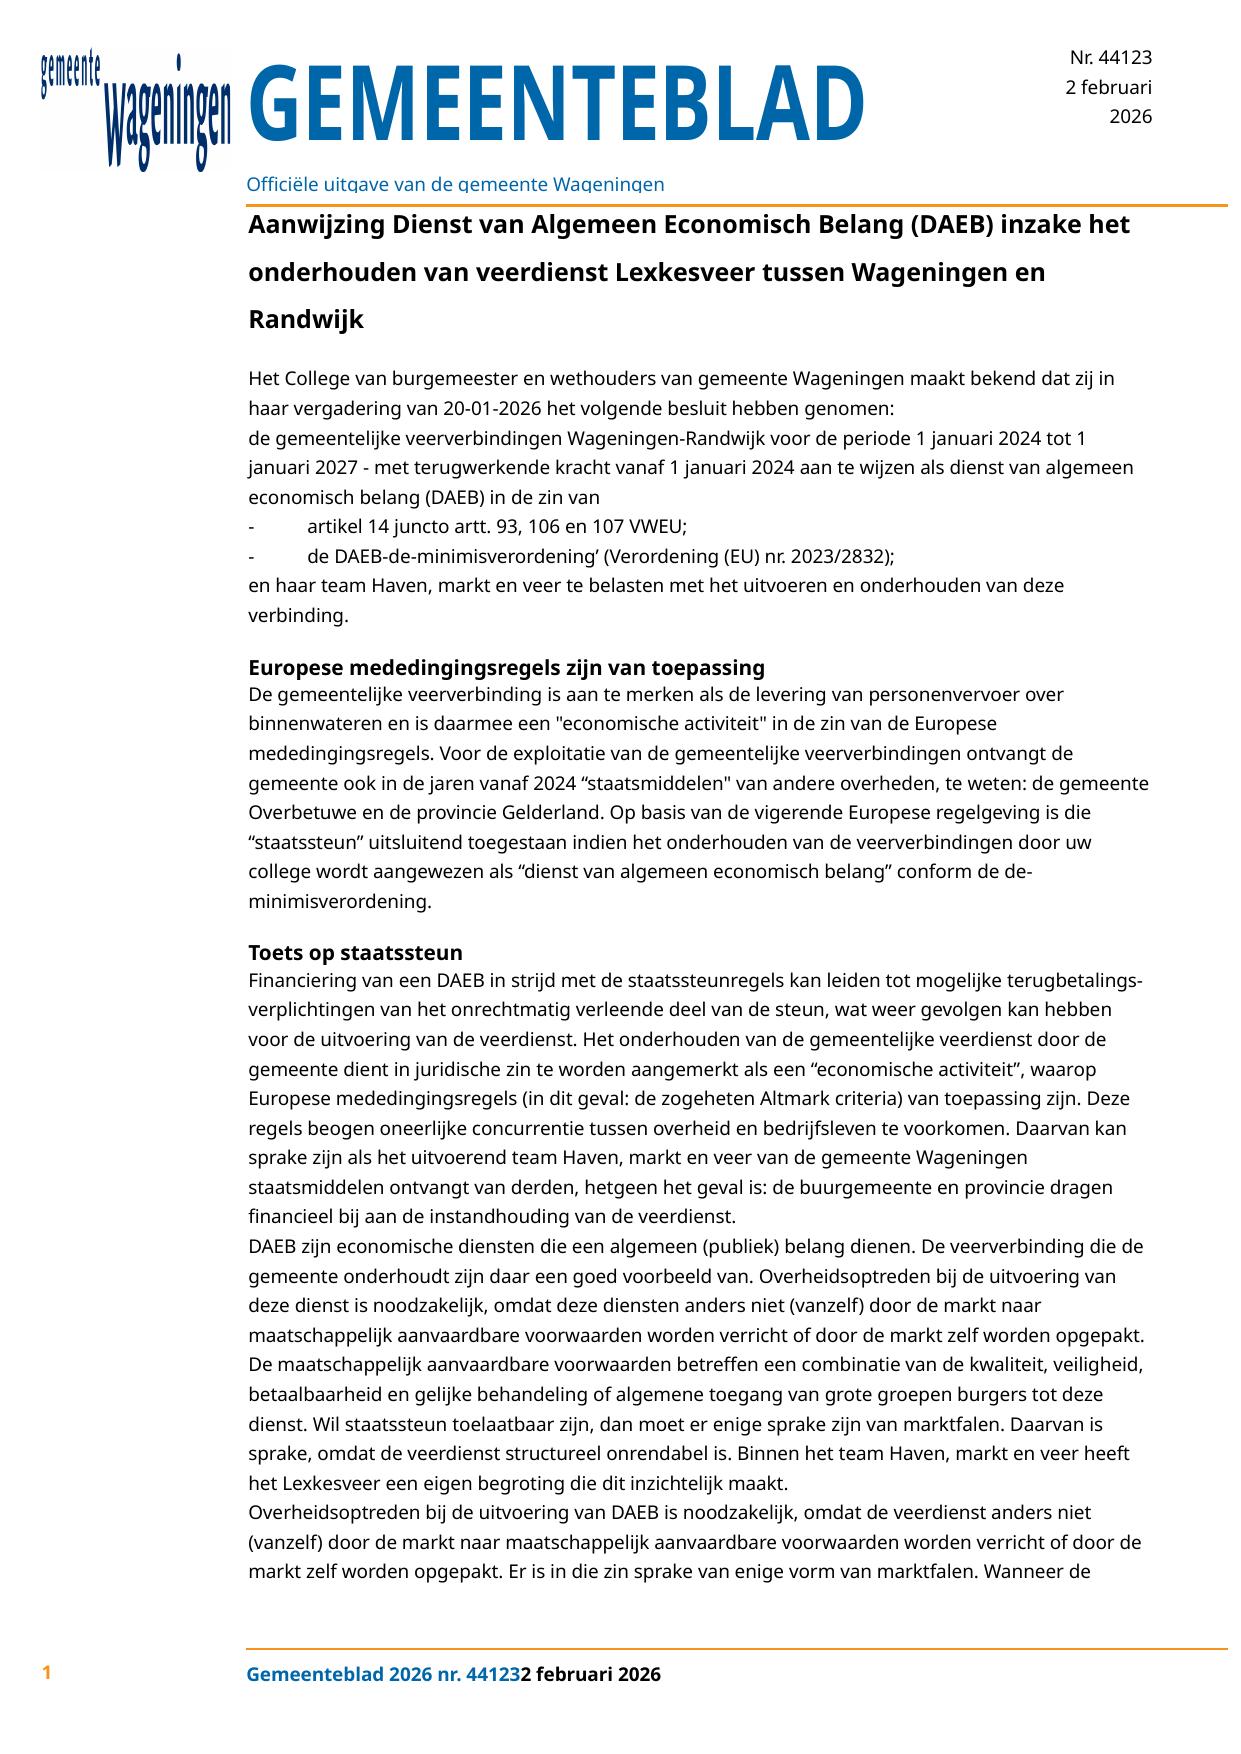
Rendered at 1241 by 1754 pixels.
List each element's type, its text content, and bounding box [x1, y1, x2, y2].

text Het College van burgemeester en wethouders van gemeente Wageningen maakt bekend dat zij in haar vergadering van 20-01-2026 het volgende besluit hebben genomen: [248, 366, 1152, 421]
text Toets op staatssteun [248, 938, 1152, 967]
list artikel 14 juncto artt. 93, 106 en 107 VWEU; [248, 513, 1152, 539]
text DAEB zijn economische diensten die een algemeen (publiek) belang dienen. De veerverbinding die de gemeente onderhoudt zijn daar een goed voorbeeld van. Overheidsoptreden bij de uitvoering van deze dienst is noodzakelijk, omdat deze diensten anders niet (vanzelf) door de markt naar maatschappelijk aanvaardbare voorwaarden worden verricht of door de markt zelf worden opgepakt. De maatschappelijk aanvaardbare voorwaarden betreffen een combinatie van de kwaliteit, veiligheid, betaalbaarheid en gelijke behandeling of algemene toegang van grote groepen burgers tot deze dienst. Wil staatssteun toelaatbaar zijn, dan moet er enige sprake zijn van marktfalen. Daarvan is sprake, omdat de veerdienst structureel onrendabel is. Binnen het team Haven, markt en veer heeft het Lexkesveer een eigen begroting die dit inzichtelijk maakt. [248, 1233, 1152, 1496]
text Aanwijzing Dienst van Algemeen Economisch Belang (DAEB) inzake het onderhouden van veerdienst Lexkesveer tussen Wageningen en Randwijk [248, 207, 1152, 336]
text Financiering van een DAEB in strijd met de staatssteunregels kan leiden tot mogelijke terugbetalings- verplichtingen van het onrechtmatig verleende deel van de steun, wat weer gevolgen kan hebben voor de uitvoering van de veerdienst. Het onderhouden van de gemeentelijke veerdienst door de gemeente dient in juridische zin te worden aangemerkt als een “economische activiteit”, waarop Europese mededingingsregels (in dit geval: de zogeheten Altmark criteria) van toepassing zijn. Deze regels beogen oneerlijke concurrentie tussen overheid en bedrijfsleven te voorkomen. Daarvan kan sprake zijn als het uitvoerend team Haven, markt en veer van de gemeente Wageningen staatsmiddelen ontvangt van derden, hetgeen het geval is: de buurgemeente en provincie dragen financieel bij aan de instandhouding van de veerdienst. [248, 967, 1152, 1229]
text De gemeentelijke veerverbinding is aan te merken als de levering van personenvervoer over binnenwateren en is daarmee een "economische activiteit" in de zin van de Europese mededingingsregels. Voor de exploitatie van de gemeentelijke veerverbindingen ontvangt de gemeente ook in de jaren vanaf 2024 “staatsmiddelen" van andere overheden, te weten: de gemeente Overbetuwe en de provincie Gelderland. Op basis van de vigerende Europese regelgeving is die “staatssteun” uitsluitend toegestaan indien het onderhouden van de veerverbindingen door uw college wordt aangewezen als “dienst van algemeen economisch belang” conform de de-minimisverordening. [248, 681, 1152, 914]
picture [41, 47, 231, 172]
text Europese mededingingsregels zijn van toepassing [248, 653, 1152, 681]
text en haar team Haven, markt en veer te belasten met het uitvoeren en onderhouden van deze verbinding. [248, 573, 1152, 628]
list de DAEB-de-minimisverordening’ (Verordening (EU) nr. 2023/2832); [248, 543, 1152, 569]
text Overheidsoptreden bij de uitvoering van DAEB is noodzakelijk, omdat de veerdienst anders niet (vanzelf) door de markt naar maatschappelijk aanvaardbare voorwaarden worden verricht of door de markt zelf worden opgepakt. Er is in die zin sprake van enige vorm van marktfalen. Wanneer de [248, 1499, 1152, 1584]
text de gemeentelijke veerverbindingen Wageningen-Randwijk voor de periode 1 januari 2024 tot 1 januari 2027 - met terugwerkende kracht vanaf 1 januari 2024 aan te wijzen als dienst van algemeen economisch belang (DAEB) in de zin van [248, 425, 1152, 509]
